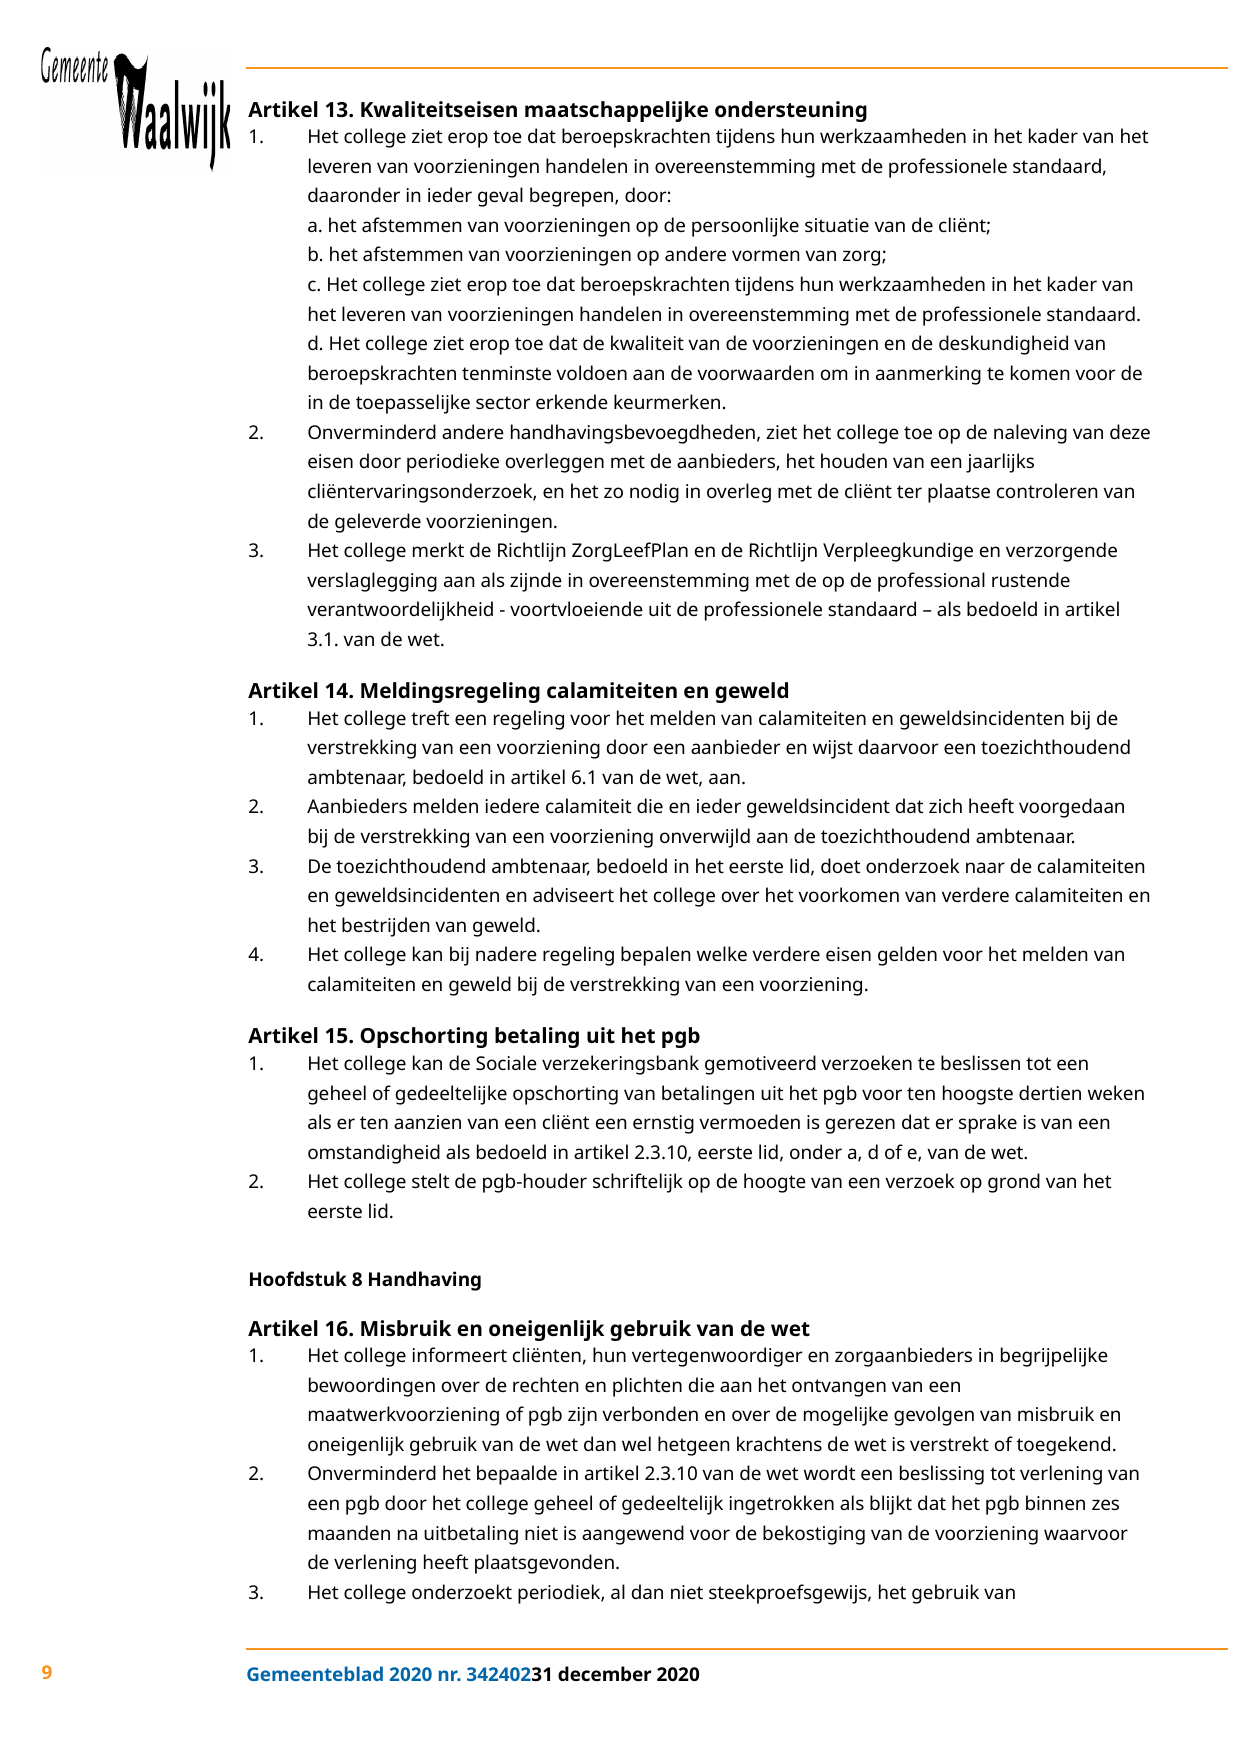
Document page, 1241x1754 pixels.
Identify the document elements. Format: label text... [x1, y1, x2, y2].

list Het college informeert cliënten, hun vertegenwoordiger en zorgaanbieders in begrijpelijke bewoordingen over de rechten en plichten die aan het ontvangen van een maatwerkvoorziening of pgb zijn verbonden en over de mogelijke gevolgen van misbruik en oneigenlijk gebruik van de wet dan wel hetgeen krachtens de wet is verstrekt of toegekend. [248, 1342, 1152, 1457]
list Onverminderd het bepaalde in artikel 2.3.10 van de wet wordt een beslissing tot verlening van een pgb door het college geheel of gedeeltelijk ingetrokken als blijkt dat het pgb binnen zes maanden na uitbetaling niet is aangewend voor de bekostiging van de voorziening waarvoor de verlening heeft plaatsgevonden. [248, 1461, 1152, 1575]
list Het college merkt de Richtlijn ZorgLeefPlan en de Richtlijn Verpleegkundige en verzorgende verslaglegging aan als zijnde in overeenstemming met de op de professional rustende verantwoordelijkheid - voortvloeiende uit de professionele standaard – als bedoeld in artikel 3.1. van de wet. [248, 537, 1152, 652]
list c. Het college ziet erop toe dat beroepskrachten tijdens hun werkzaamheden in het kader van het leveren van voorzieningen handelen in overeenstemming met de professionele standaard. [248, 271, 1152, 326]
list Het college onderzoekt periodiek, al dan niet steekproefsgewijs, het gebruik van [248, 1579, 1152, 1604]
list Onverminderd andere handhavingsbevoegdheden, ziet het college toe op de naleving van deze eisen door periodieke overleggen met de aanbieders, het houden van een jaarlijks cliëntervaringsonderzoek, en het zo nodig in overleg met de cliënt ter plaatse controleren van de geleverde voorzieningen. [248, 419, 1152, 533]
list De toezichthoudend ambtenaar, bedoeld in het eerste lid, doet onderzoek naar de calamiteiten en geweldsincidenten en adviseert het college over het voorkomen van verdere calamiteiten en het bestrijden van geweld. [248, 853, 1152, 938]
list d. Het college ziet erop toe dat de kwaliteit van de voorzieningen en de deskundigheid van beroepskrachten tenminste voldoen aan de voorwaarden om in aanmerking te komen voor de in de toepasselijke sector erkende keurmerken. [248, 330, 1152, 415]
list Het college stelt de pgb-houder schriftelijk op de hoogte van een verzoek op grond van het eerste lid. [248, 1168, 1152, 1224]
text Artikel 14. Meldingsregeling calamiteiten en geweld [248, 677, 1152, 705]
list Het college kan bij nadere regeling bepalen welke verdere eisen gelden voor het melden van calamiteiten en geweld bij de verstrekking van een voorziening. [248, 942, 1152, 997]
list Het college kan de Sociale verzekeringsbank gemotiveerd verzoeken te beslissen tot een geheel of gedeeltelijke opschorting van betalingen uit het pgb voor ten hoogste dertien weken als er ten aanzien van een cliënt een ernstig vermoeden is gerezen dat er sprake is van een omstandigheid als bedoeld in artikel 2.3.10, eerste lid, onder a, d of e, van de wet. [248, 1050, 1152, 1164]
list Aanbieders melden iedere calamiteit die en ieder geweldsincident dat zich heeft voorgedaan bij de verstrekking van een voorziening onverwijld aan de toezichthoudend ambtenaar. [248, 794, 1152, 849]
text Artikel 13. Kwaliteitseisen maatschappelijke ondersteuning [248, 95, 1152, 123]
list Het college ziet erop toe dat beroepskrachten tijdens hun werkzaamheden in het kader van het leveren van voorzieningen handelen in overeenstemming met de professionele standaard, daaronder in ieder geval begrepen, door: [248, 123, 1152, 208]
list Het college treft een regeling voor het melden van calamiteiten en geweldsincidenten bij de verstrekking van een voorziening door een aanbieder en wijst daarvoor een toezichthoudend ambtenaar, bedoeld in artikel 6.1 van de wet, aan. [248, 705, 1152, 790]
text Hoofdstuk 8 Handhaving [248, 1264, 1152, 1293]
text Artikel 16. Misbruik en oneigenlijk gebruik van de wet [248, 1314, 1152, 1342]
list a. het afstemmen van voorzieningen op de persoonlijke situatie van de cliënt; [248, 212, 1152, 238]
list b. het afstemmen van voorzieningen op andere vormen van zorg; [248, 242, 1152, 267]
picture [41, 47, 231, 172]
text Artikel 15. Opschorting betaling uit het pgb [248, 1022, 1152, 1050]
